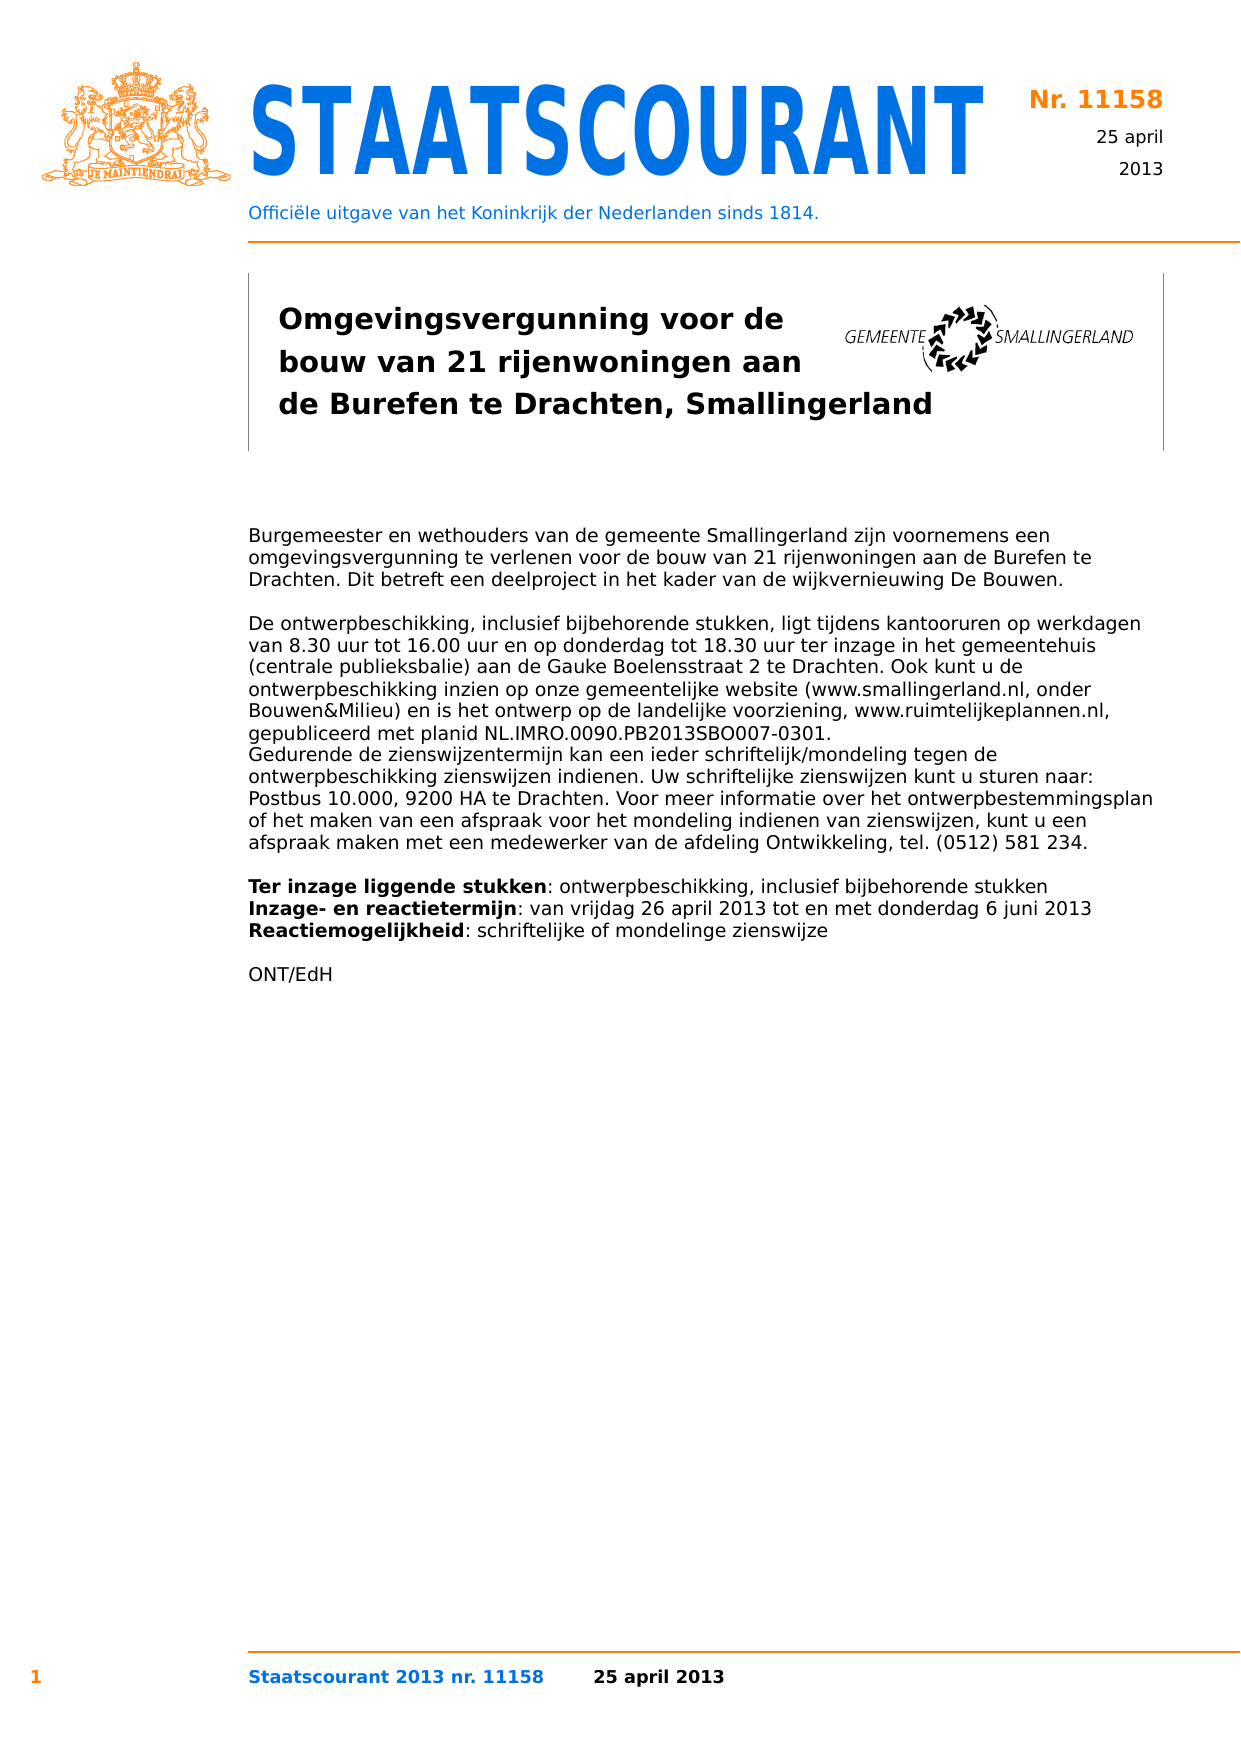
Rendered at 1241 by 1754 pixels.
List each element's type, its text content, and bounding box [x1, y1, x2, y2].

picture [41, 62, 231, 186]
text Burgemeester en wethouders van de gemeente Smallingerland zijn voornemens een omgevingsvergunning te verlenen voor de bouw van 21 rijenwoningen aan de Burefen te Drachten. Dit betreft een deelproject in het kader van de wijkvernieuwing De Bouwen. [248, 525, 1163, 591]
table_cell 2013 [998, 153, 1240, 203]
table_header [25, 62, 248, 241]
text Reactiemogelijkheid: schriftelijke of mondelinge zienswijze [248, 920, 1163, 942]
subtitle Omgevingsvergunning voor de bouw van 21 rijenwoningen aan de Burefen te Drachten, Smallingerland [249, 273, 1163, 451]
text Gedurende de zienswijzentermijn kan een ieder schriftelijk/mondeling tegen de ontwerpbeschikking zienswijzen indienen. Uw schriftelijke zienswijzen kunt u sturen naar: Postbus 10.000, 9200 HA te Drachten. Voor meer informatie over het ontwerpbestemmingsplan of het maken van een afspraak voor het mondeling indienen van zienswijzen, kunt u een afspraak maken met een medewerker van de afdeling Ontwikkeling, tel. (0512) 581 234. [248, 744, 1163, 854]
table_cell 25 april [998, 121, 1240, 153]
text De ontwerpbeschikking, inclusief bijbehorende stukken, ligt tijdens kantooruren op werkdagen van 8.30 uur tot 16.00 uur en op donderdag tot 18.30 uur ter inzage in het gemeentehuis (centrale publieksbalie) aan de Gauke Boelensstraat 2 te Drachten. Ook kunt u de ontwerpbeschikking inzien op onze gemeentelijke website (www.smallingerland.nl, onder Bouwen&Milieu) en is het ontwerp op de landelijke voorziening, www.ruimtelijkeplannen.nl, gepubliceerd met planid NL.IMRO.0090.PB2013SBO007-0301. [248, 612, 1163, 744]
text ONT/EdH [248, 964, 1163, 986]
picture [844, 302, 1134, 374]
table_header STAATSCOURANT [248, 62, 998, 203]
table_header Nr. 11158 [998, 62, 1240, 121]
table_cell Officiële uitgave van het Koninkrijk der Nederlanden sinds 1814. [248, 203, 1240, 241]
text Inzage- en reactietermijn: van vrijdag 26 april 2013 tot en met donderdag 6 juni 2013 [248, 898, 1163, 920]
text Ter inzage liggende stukken: ontwerpbeschikking, inclusief bijbehorende stukken [248, 876, 1163, 898]
